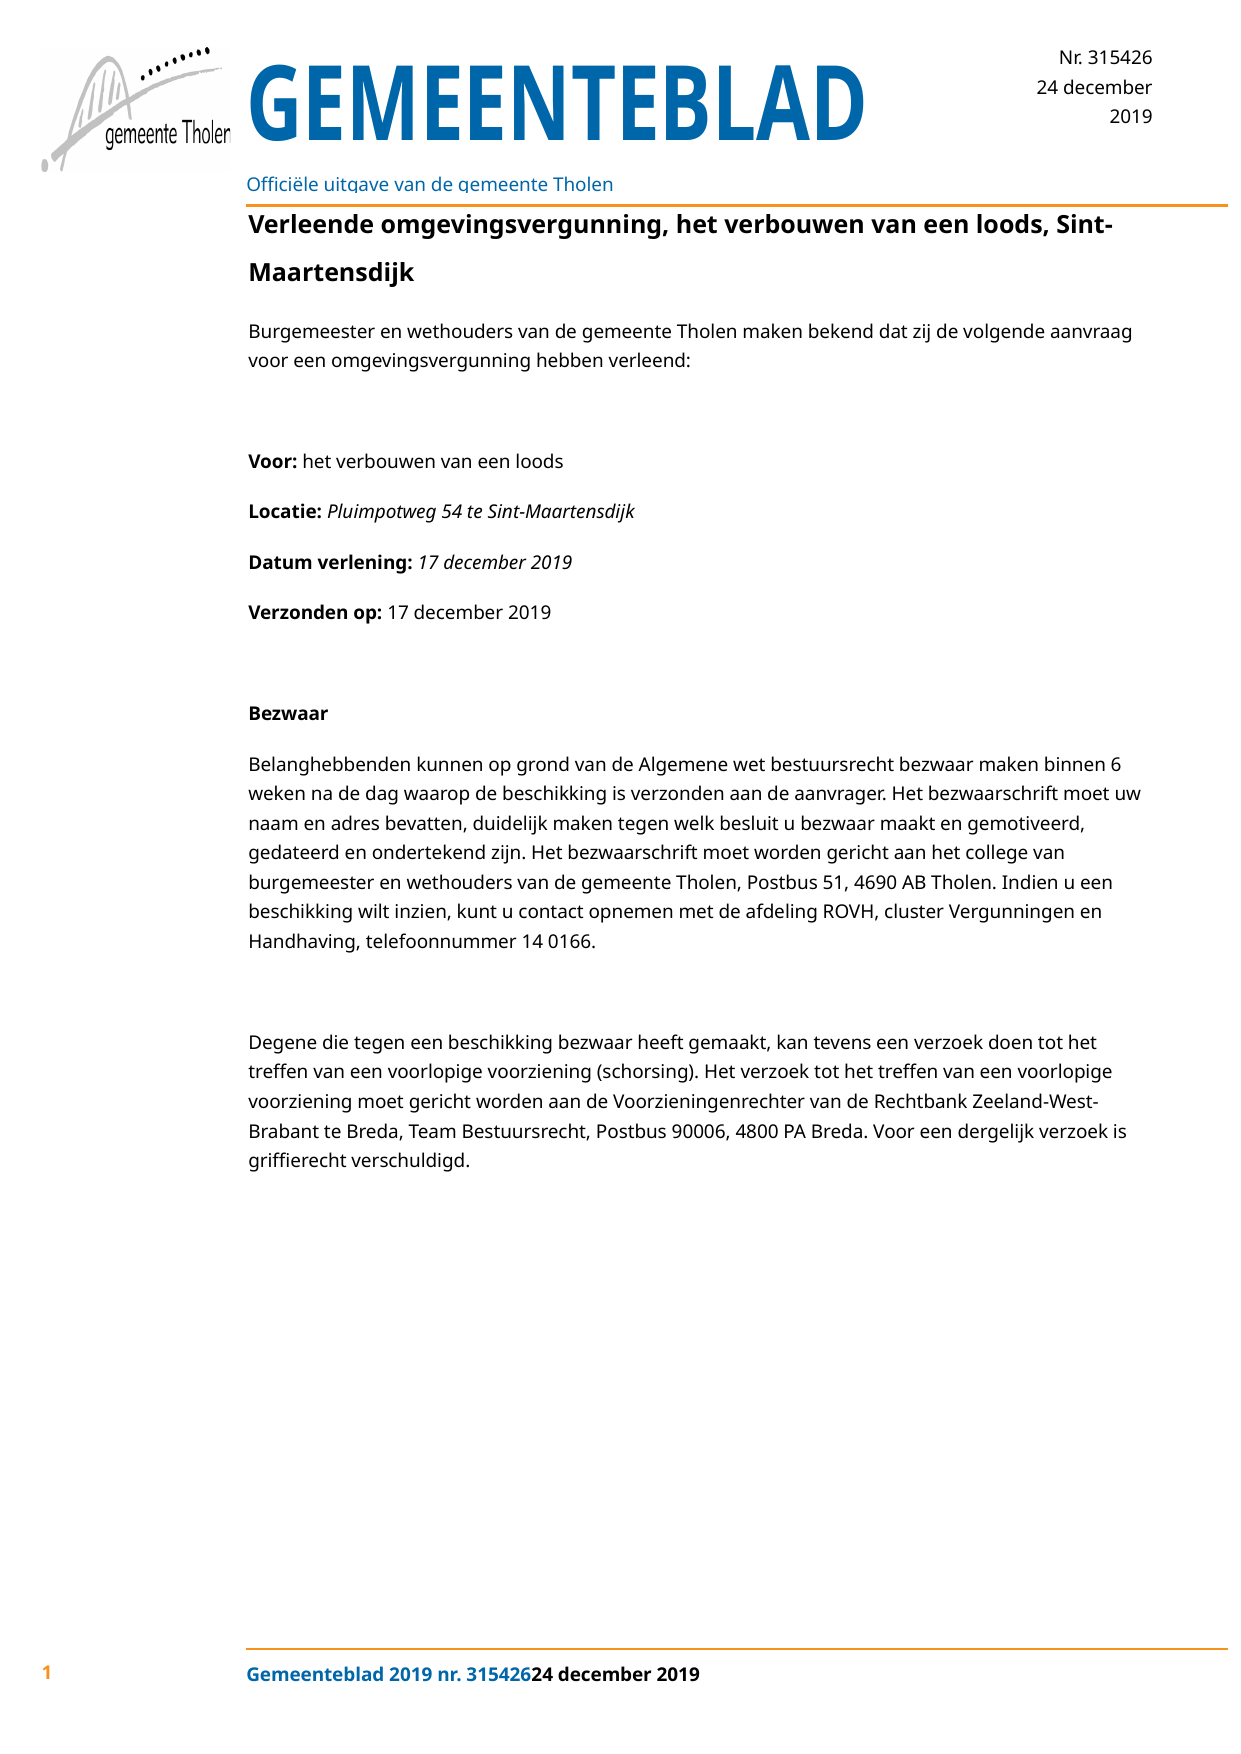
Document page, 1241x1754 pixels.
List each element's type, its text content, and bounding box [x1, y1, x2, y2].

text Degene die tegen een beschikking bezwaar heeft gemaakt, kan tevens een verzoek doen tot het treffen van een voorlopige voorziening (schorsing). Het verzoek tot het treffen van een voorlopige voorziening moet gericht worden aan de Voorzieningenrechter van de Rechtbank Zeeland-West-Brabant te Breda, Team Bestuursrecht, Postbus 90006, 4800 PA Breda. Voor een dergelijk verzoek is griffierecht verschuldigd. [248, 1029, 1152, 1173]
text Burgemeester en wethouders van de gemeente Tholen maken bekend dat zij de volgende aanvraag voor een omgevingsvergunning hebben verleend: [248, 318, 1152, 373]
picture [41, 47, 231, 172]
text Belanghebbenden kunnen op grond van de Algemene wet bestuursrecht bezwaar maken binnen 6 weken na de dag waarop de beschikking is verzonden aan de aanvrager. Het bezwaarschrift moet uw naam en adres bevatten, duidelijk maken tegen welk besluit u bezwaar maakt en gemotiveerd, gedateerd en ondertekend zijn. Het bezwaarschrift moet worden gericht aan het college van burgemeester en wethouders van de gemeente Tholen, Postbus 51, 4690 AB Tholen. Indien u een beschikking wilt inzien, kunt u contact opnemen met de afdeling ROVH, cluster Vergunningen en Handhaving, telefoonnummer 14 0166. [248, 751, 1152, 954]
text Verzonden op: 17 december 2019 [248, 599, 1152, 625]
text Verleende omgevingsvergunning, het verbouwen van een loods, Sint-Maartensdijk [248, 207, 1152, 288]
text Bezwaar [248, 700, 1152, 726]
text Datum verlening: 17 december 2019 [248, 549, 1152, 575]
text Voor: het verbouwen van een loods [248, 448, 1152, 474]
text Locatie: Pluimpotweg 54 te Sint-Maartensdijk [248, 499, 1152, 524]
